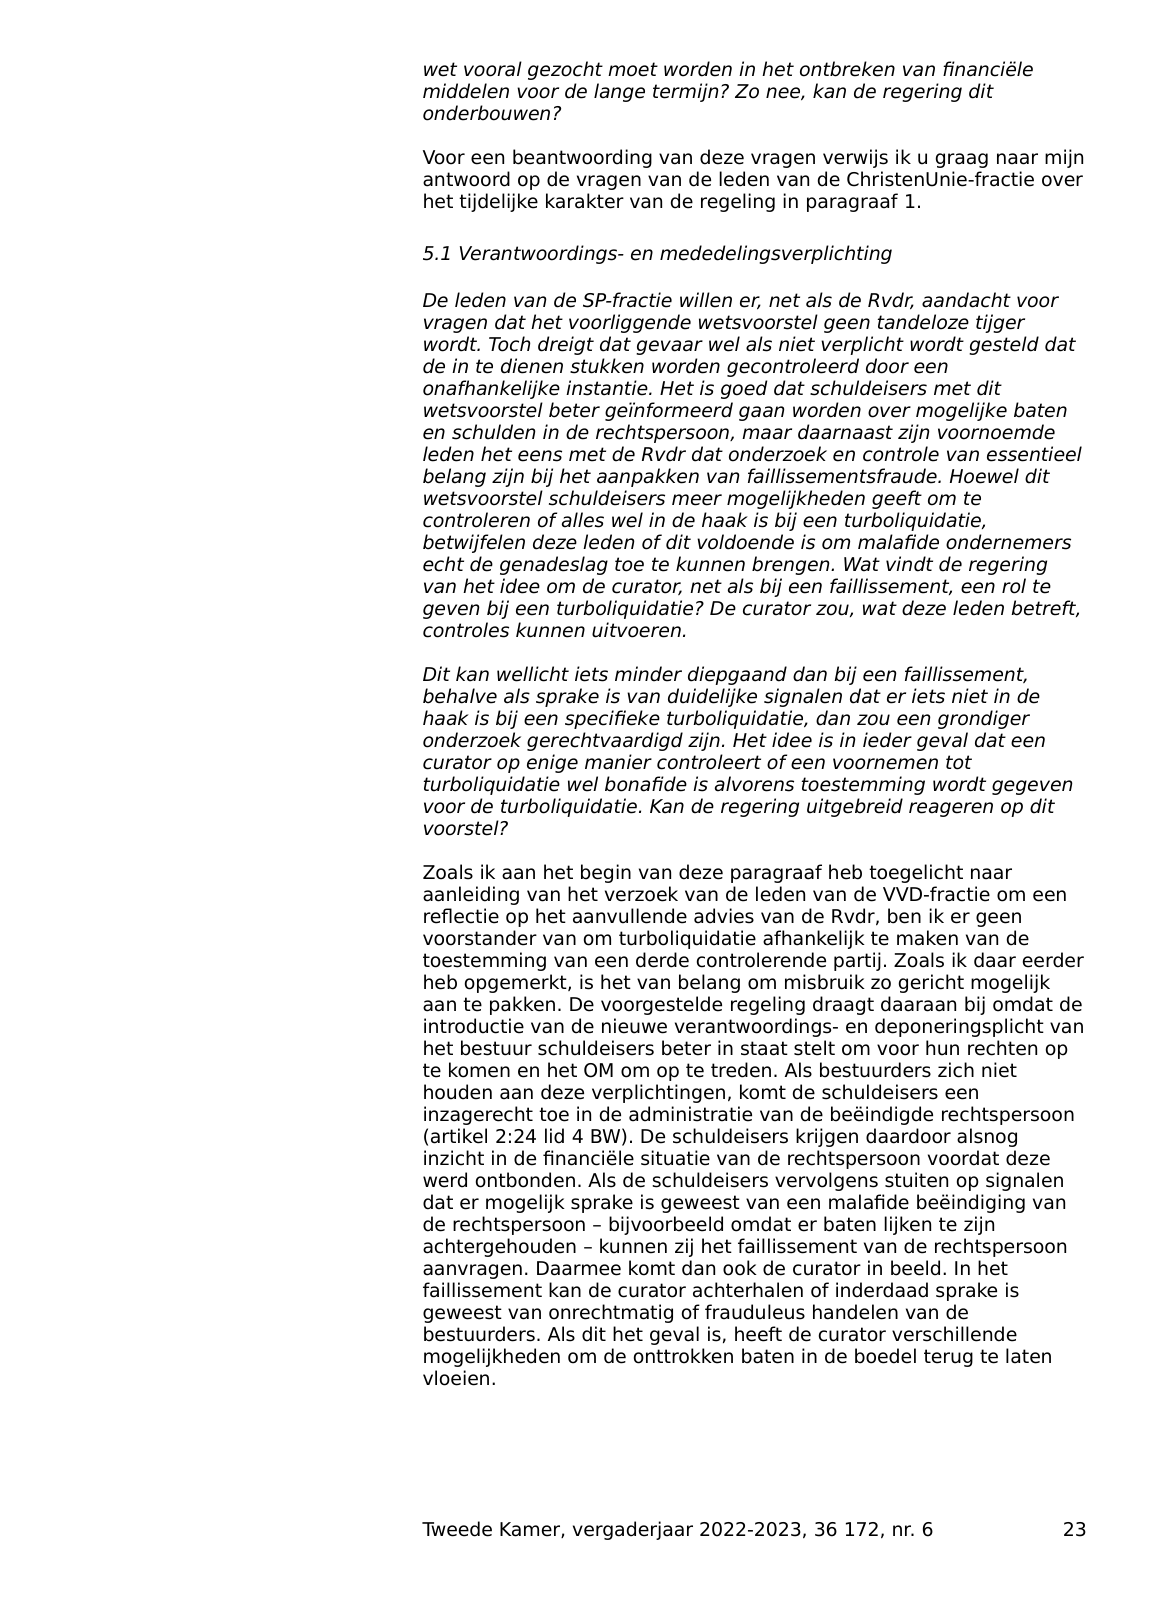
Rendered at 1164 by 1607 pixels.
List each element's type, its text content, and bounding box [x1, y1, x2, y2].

text Voor een beantwoording van deze vragen verwijs ik u graag naar mijn antwoord op de vragen van de leden van de ChristenUnie-fractie over het tijdelijke karakter van de regeling in paragraaf 1. [422, 147, 1087, 213]
text Zoals ik aan het begin van deze paragraaf heb toegelicht naar aanleiding van het verzoek van de leden van de VVD-fractie om een reflectie op het aanvullende advies van de Rvdr, ben ik er geen voorstander van om turboliquidatie afhankelijk te maken van de toestemming van een derde controlerende partij. Zoals ik daar eerder heb opgemerkt, is het van belang om misbruik zo gericht mogelijk aan te pakken. De voorgestelde regeling draagt daaraan bij omdat de introductie van de nieuwe verantwoordings- en deponeringsplicht van het bestuur schuldeisers beter in staat stelt om voor hun rechten op te komen en het OM om op te treden. Als bestuurders zich niet houden aan deze verplichtingen, komt de schuldeisers een inzagerecht toe in de administratie van de beëindigde rechtspersoon (artikel 2:24 lid 4 BW). De schuldeisers krijgen daardoor alsnog inzicht in de financiële situatie van de rechtspersoon voordat deze werd ontbonden. Als de schuldeisers vervolgens stuiten op signalen dat er mogelijk sprake is geweest van een malafide beëindiging van de rechtspersoon – bijvoorbeeld omdat er baten lijken te zijn achtergehouden – kunnen zij het faillissement van de rechtspersoon aanvragen. Daarmee komt dan ook de curator in beeld. In het faillissement kan de curator achterhalen of inderdaad sprake is geweest van onrechtmatig of frauduleus handelen van de bestuurders. Als dit het geval is, heeft de curator verschillende mogelijkheden om de onttrokken baten in de boedel terug te laten vloeien. [422, 862, 1087, 1389]
text Dit kan wellicht iets minder diepgaand dan bij een faillissement, behalve als sprake is van duidelijke signalen dat er iets niet in de haak is bij een specifieke turboliquidatie, dan zou een grondiger onderzoek gerechtvaardigd zijn. Het idee is in ieder geval dat een curator op enige manier controleert of een voornemen tot turboliquidatie wel bonafide is alvorens toestemming wordt gegeven voor de turboliquidatie. Kan de regering uitgebreid reageren op dit voorstel? [422, 664, 1087, 840]
text De leden van de SP-fractie willen er, net als de Rvdr, aandacht voor vragen dat het voorliggende wetsvoorstel geen tandeloze tijger wordt. Toch dreigt dat gevaar wel als niet verplicht wordt gesteld dat de in te dienen stukken worden gecontroleerd door een onafhankelijke instantie. Het is goed dat schuldeisers met dit wetsvoorstel beter geïnformeerd gaan worden over mogelijke baten en schulden in de rechtspersoon, maar daarnaast zijn voornoemde leden het eens met de Rvdr dat onderzoek en controle van essentieel belang zijn bij het aanpakken van faillissementsfraude. Hoewel dit wetsvoorstel schuldeisers meer mogelijkheden geeft om te controleren of alles wel in de haak is bij een turboliquidatie, betwijfelen deze leden of dit voldoende is om malafide ondernemers echt de genadeslag toe te kunnen brengen. Wat vindt de regering van het idee om de curator, net als bij een faillissement, een rol te geven bij een turboliquidatie? De curator zou, wat deze leden betreft, controles kunnen uitvoeren. [422, 290, 1087, 642]
text wet vooral gezocht moet worden in het ontbreken van financiële middelen voor de lange termijn? Zo nee, kan de regering dit onderbouwen? [422, 59, 1087, 125]
subtitle 5.1 Verantwoordings- en mededelingsverplichting [422, 243, 1087, 265]
